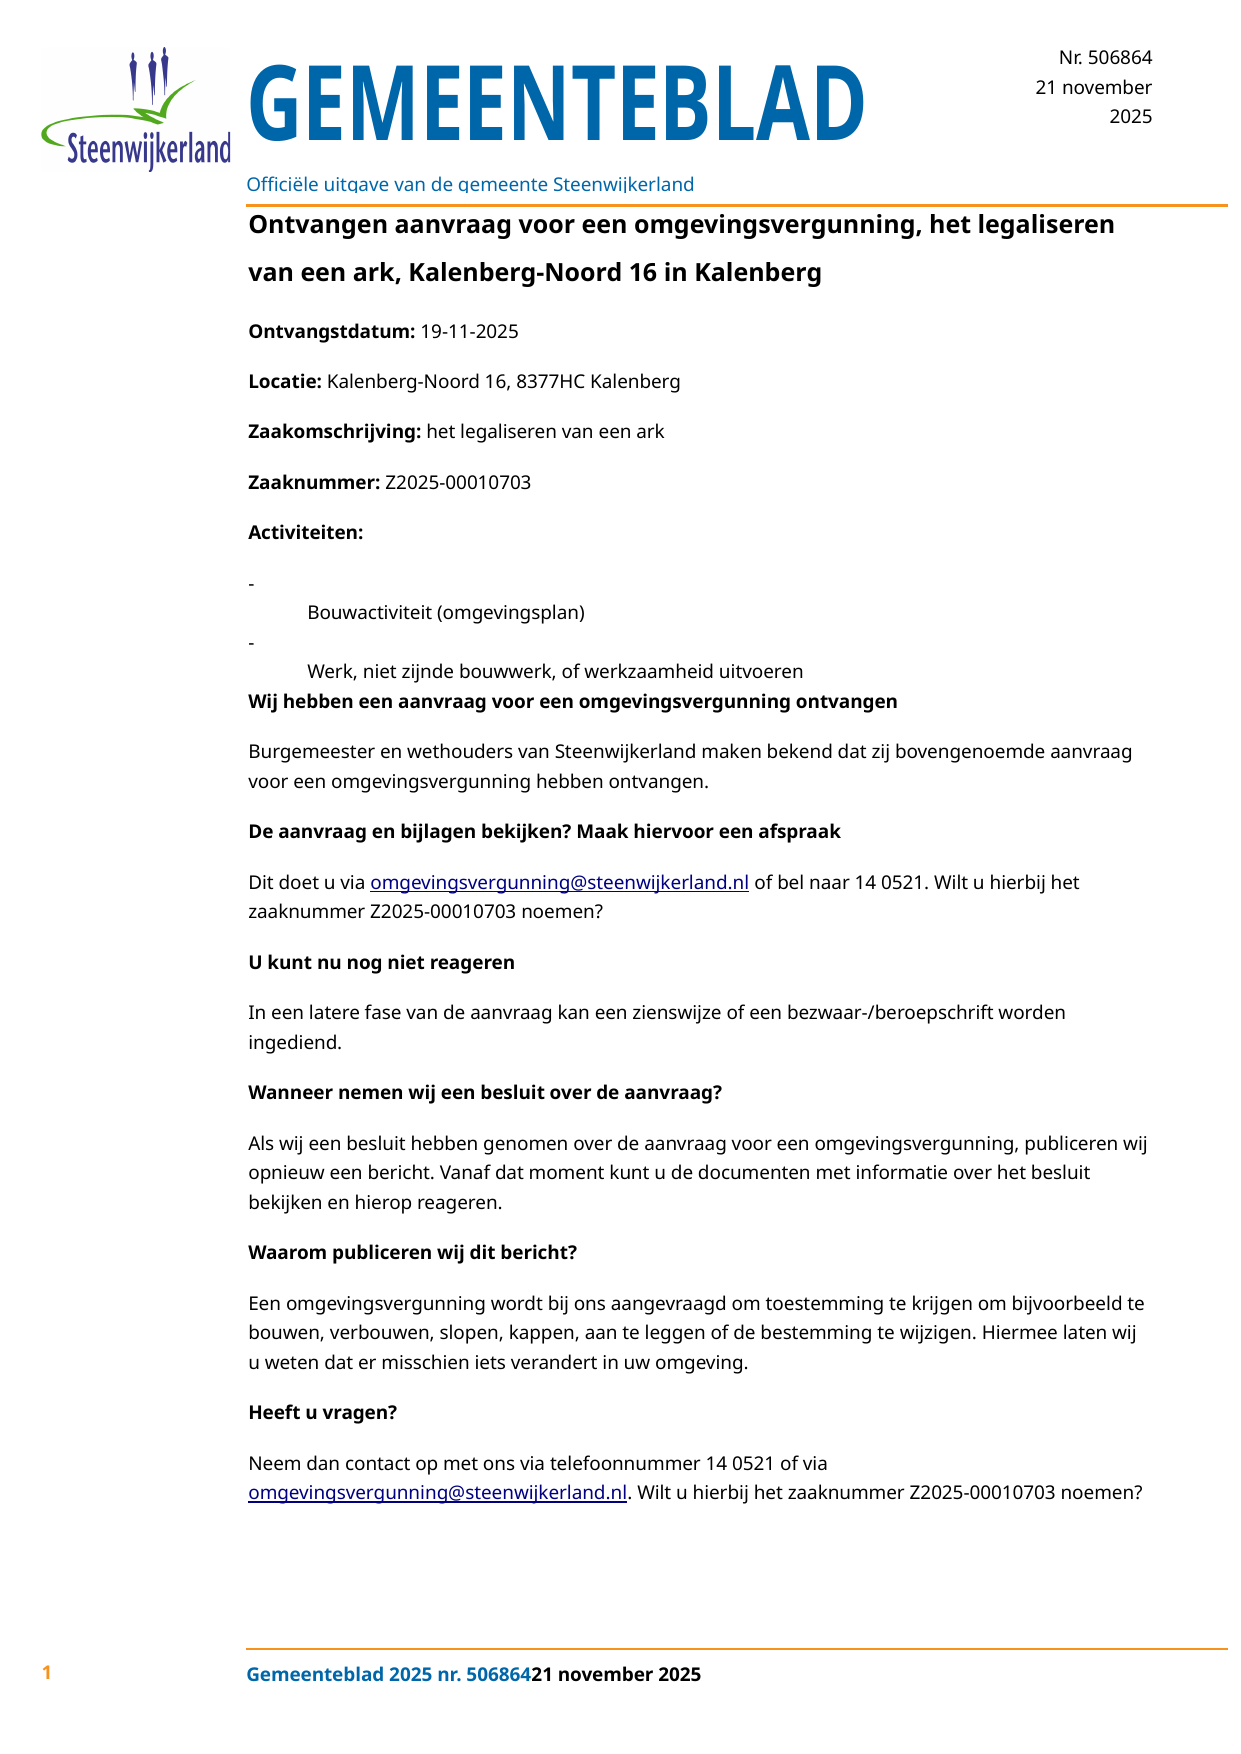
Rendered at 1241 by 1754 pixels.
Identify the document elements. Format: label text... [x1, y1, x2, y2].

text Zaakomschrijving: het legaliseren van een ark [248, 419, 1152, 444]
list Werk, niet zijnde bouwwerk, of werkzaamheid uitvoeren [248, 659, 1152, 684]
text Zaaknummer: Z2025-00010703 [248, 469, 1152, 495]
text Heeft u vragen? [248, 1399, 1152, 1425]
text Als wij een besluit hebben genomen over de aanvraag voor een omgevingsvergunning, publiceren wij opnieuw een bericht. Vanaf dat moment kunt u de documenten met informatie over het besluit bekijken en hierop reageren. [248, 1130, 1152, 1215]
text Locatie: Kalenberg-Noord 16, 8377HC Kalenberg [248, 368, 1152, 394]
text U kunt nu nog niet reageren [248, 949, 1152, 975]
text Activiteiten: [248, 519, 1152, 545]
text In een latere fase van de aanvraag kan een zienswijze of een bezwaar-/beroepschrift worden ingediend. [248, 999, 1152, 1055]
text Ontvangstdatum: 19-11-2025 [248, 318, 1152, 344]
picture [41, 47, 231, 172]
text Wij hebben een aanvraag voor een omgevingsvergunning ontvangen [248, 688, 1152, 714]
text Ontvangen aanvraag voor een omgevingsvergunning, het legaliseren van een ark, Kalenberg-Noord 16 in Kalenberg [248, 207, 1152, 288]
list Bouwactiviteit (omgevingsplan) [248, 599, 1152, 625]
text Dit doet u via omgevingsvergunning@steenwijkerland.nl of bel naar 14 0521. Wilt u hierbij het zaaknummer Z2025-00010703 noemen? [248, 869, 1152, 924]
text Waarom publiceren wij dit bericht? [248, 1239, 1152, 1265]
text Burgemeester en wethouders van Steenwijkerland maken bekend dat zij bovengenoemde aanvraag voor een omgevingsvergunning hebben ontvangen. [248, 739, 1152, 794]
text Wanneer nemen wij een besluit over de aanvraag? [248, 1079, 1152, 1105]
text Neem dan contact op met ons via telefoonnummer 14 0521 of via omgevingsvergunning@steenwijkerland.nl. Wilt u hierbij het zaaknummer Z2025-00010703 noemen? [248, 1450, 1152, 1505]
text Een omgevingsvergunning wordt bij ons aangevraagd om toestemming te krijgen om bijvoorbeeld te bouwen, verbouwen, slopen, kappen, aan te leggen of de bestemming te wijzigen. Hiermee laten wij u weten dat er misschien iets verandert in uw omgeving. [248, 1290, 1152, 1375]
text De aanvraag en bijlagen bekijken? Maak hiervoor een afspraak [248, 819, 1152, 844]
